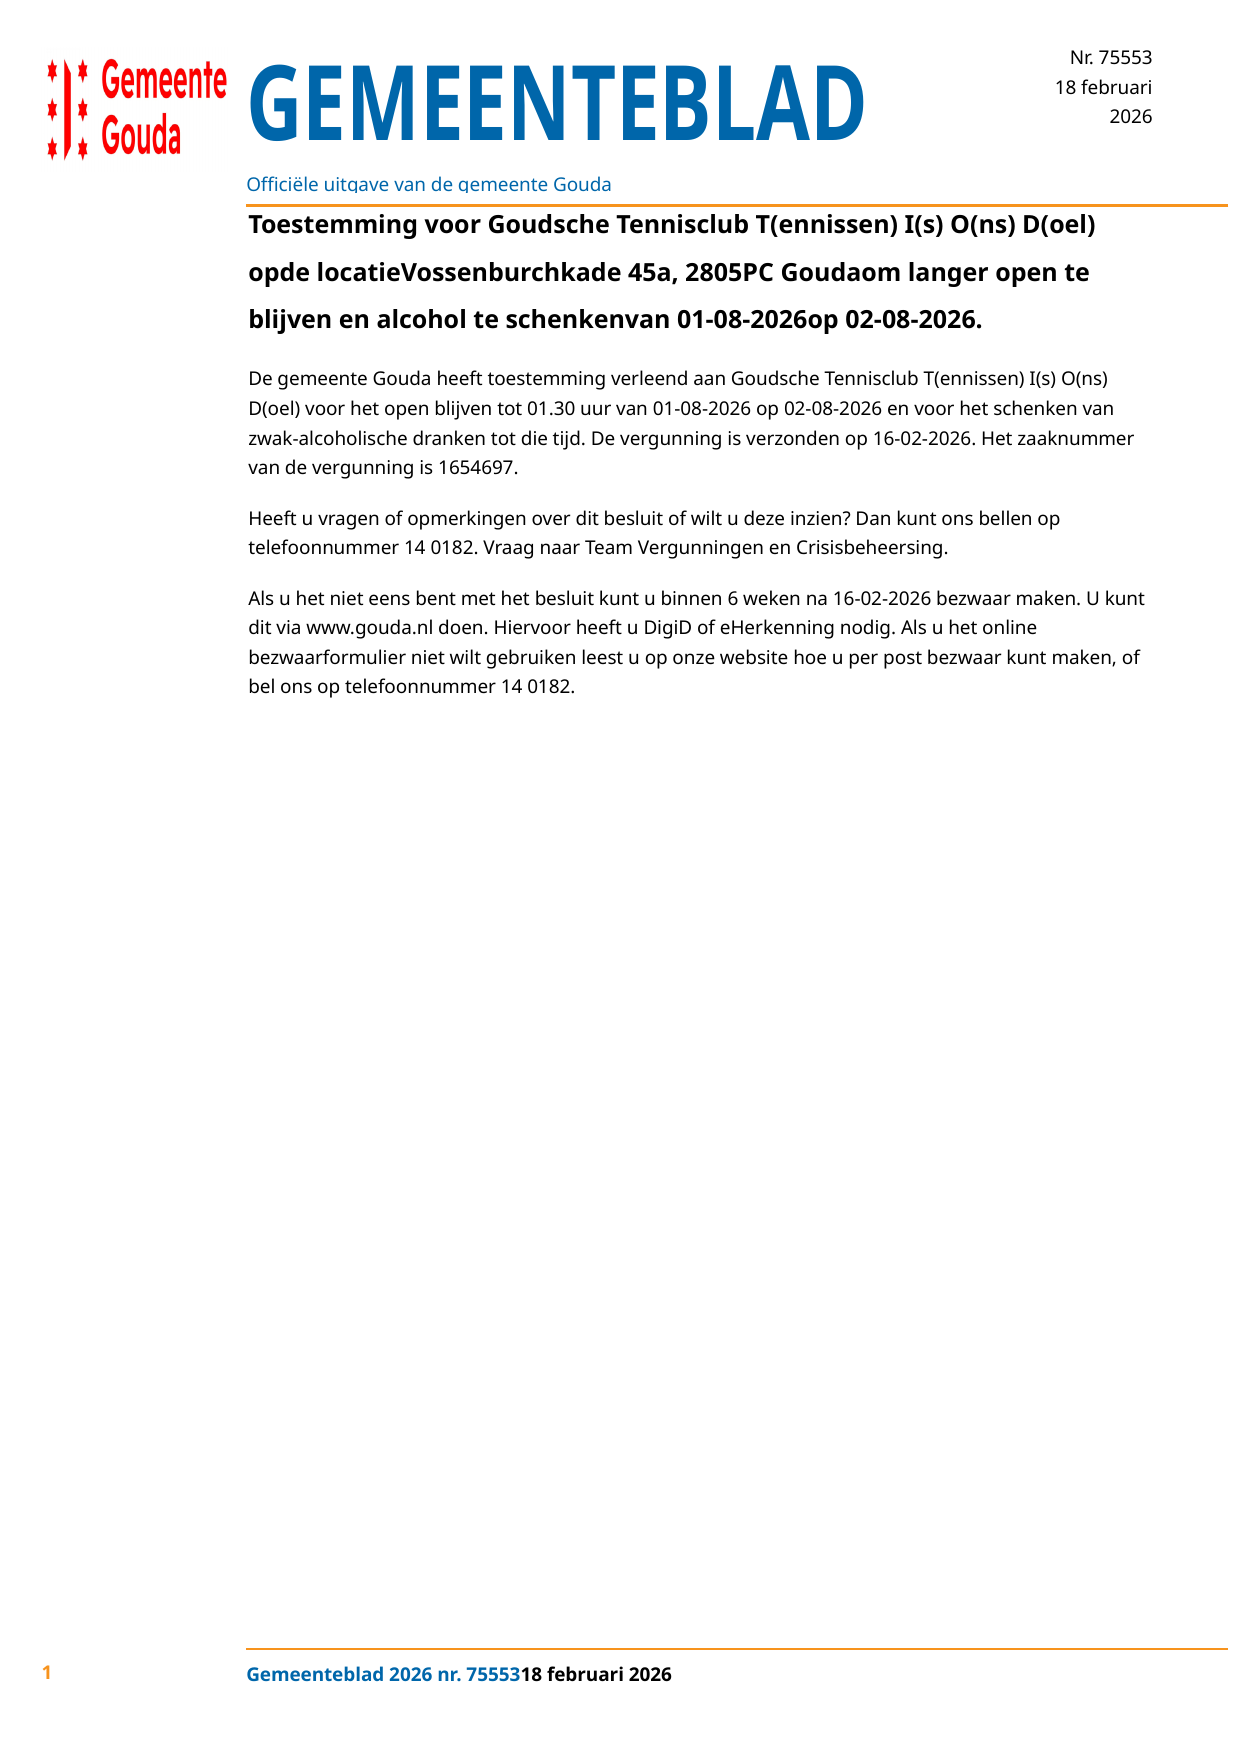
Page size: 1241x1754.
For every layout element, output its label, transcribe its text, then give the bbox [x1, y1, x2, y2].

text Als u het niet eens bent met het besluit kunt u binnen 6 weken na 16-02-2026 bezwaar maken. U kunt dit via www.gouda.nl doen. Hiervoor heeft u DigiD of eHerkenning nodig. Als u het online bezwaarformulier niet wilt gebruiken leest u op onze website hoe u per post bezwaar kunt maken, of bel ons op telefoonnummer 14 0182. [248, 585, 1152, 699]
text De gemeente Gouda heeft toestemming verleend aan Goudsche Tennisclub T(ennissen) I(s) O(ns) D(oel) voor het open blijven tot 01.30 uur van 01-08-2026 op 02-08-2026 en voor het schenken van zwak-alcoholische dranken tot die tijd. De vergunning is verzonden op 16-02-2026. Het zaaknummer van de vergunning is 1654697. [248, 366, 1152, 480]
text Heeft u vragen of opmerkingen over dit besluit of wilt u deze inzien? Dan kunt ons bellen op telefoonnummer 14 0182. Vraag naar Team Vergunningen en Crisisbeheersing. [248, 505, 1152, 560]
text Toestemming voor Goudsche Tennisclub T(ennissen) I(s) O(ns) D(oel) opde locatieVossenburchkade 45a, 2805PC Goudaom langer open te blijven en alcohol te schenkenvan 01-08-2026op 02-08-2026. [248, 207, 1152, 336]
picture [41, 47, 231, 172]
